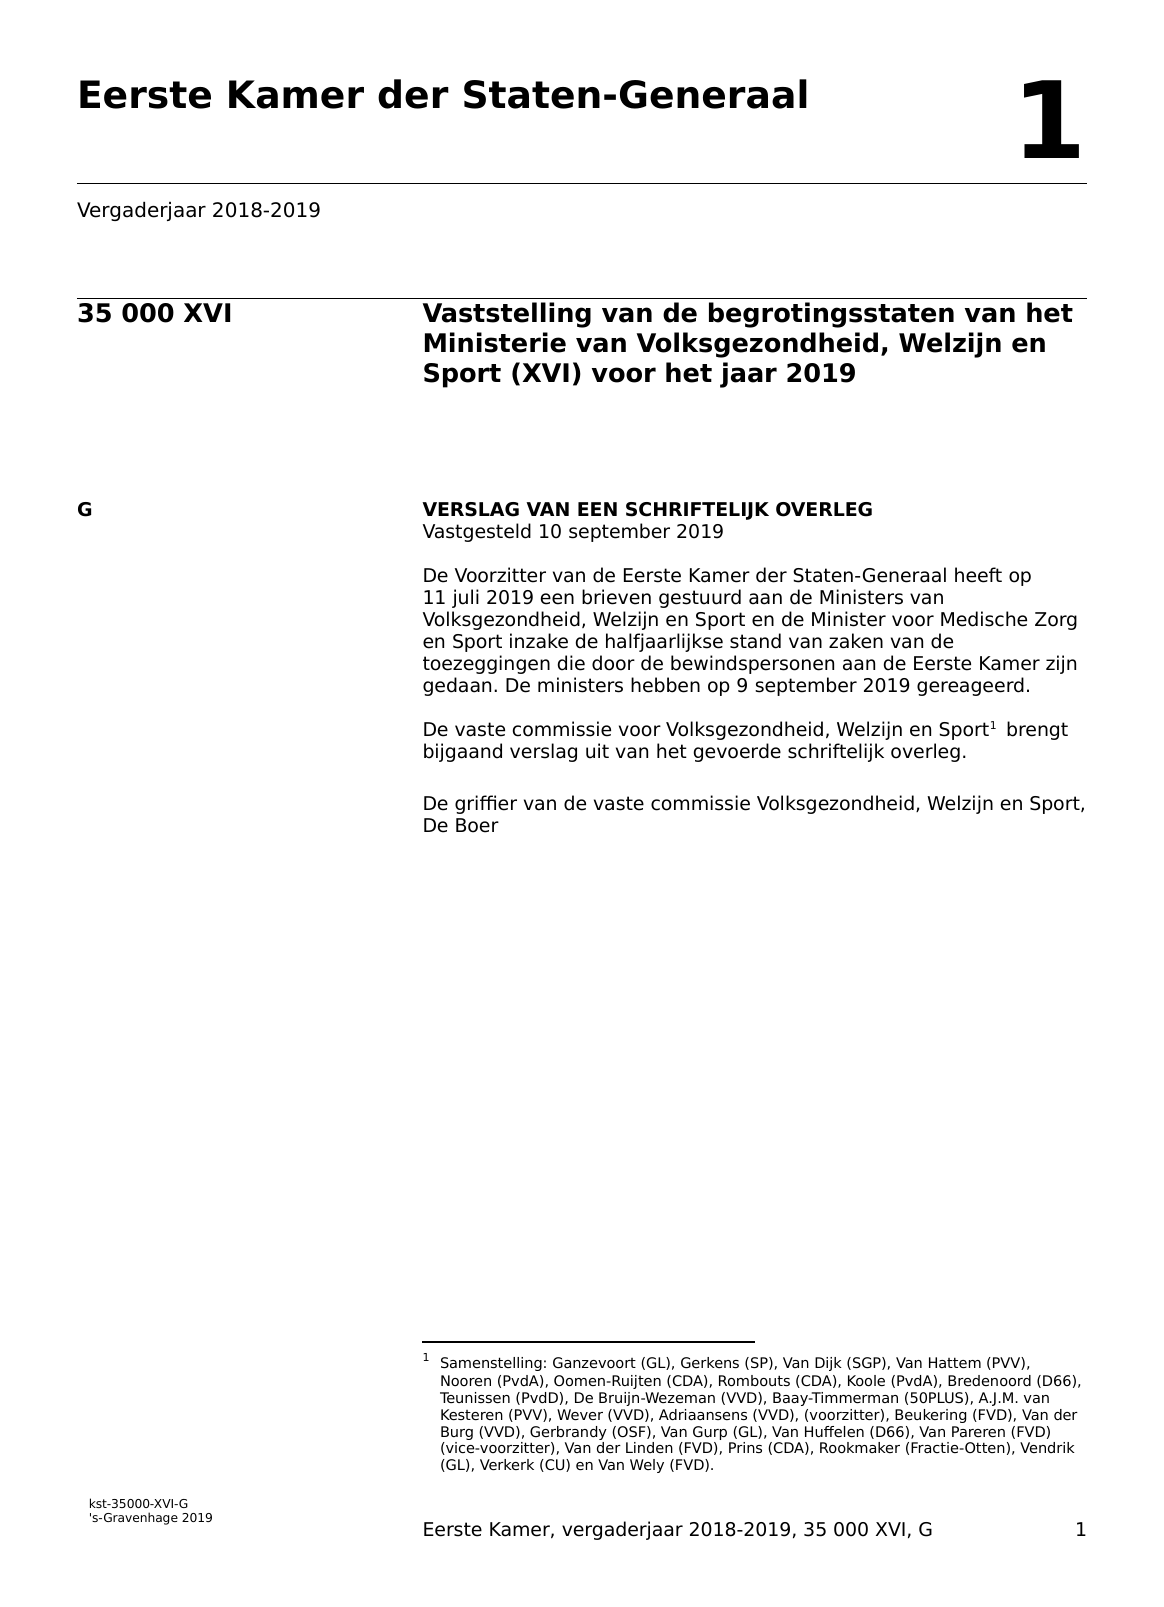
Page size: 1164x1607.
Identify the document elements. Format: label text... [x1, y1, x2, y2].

subtitle G VERSLAG VAN EEN SCHRIFTELIJK OVERLEG [77, 499, 1087, 521]
table_cell Vergaderjaar 2018-2019 [77, 184, 1087, 298]
subtitle 35 000 XVI Vaststelling van de begrotingsstaten van het Ministerie van Volksgezondheid, Welzijn en Sport (XVI) voor het jaar 2019 [77, 299, 1087, 388]
text De Voorzitter van de Eerste Kamer der Staten-Generaal heeft op 11 juli 2019 een brieven gestuurd aan de Ministers van Volksgezondheid, Welzijn en Sport en de Minister voor Medische Zorg en Sport inzake de halfjaarlijkse stand van zaken van de toezeggingen die door de bewindspersonen aan de Eerste Kamer zijn gedaan. De ministers hebben op 9 september 2019 gereageerd. [422, 565, 1087, 697]
text De vaste commissie voor Volksgezondheid, Welzijn en Sport brengt bijgaand verslag uit van het gevoerde schriftelijk overleg. [422, 719, 1087, 763]
text De griffier van de vaste commissie Volksgezondheid, Welzijn en Sport, De Boer [422, 793, 1087, 837]
text 's-Gravenhage 2019 [88, 1511, 323, 1525]
text Samenstelling: Ganzevoort (GL), Gerkens (SP), Van Dijk (SGP), Van Hattem (PVV), Nooren (PvdA), Oomen-Ruijten (CDA), Rombouts (CDA), Koole (PvdA), Bredenoord (D66), Teunissen (PvdD), De Bruijn-Wezeman (VVD), Baay-Timmerman (50PLUS), A.J.M. van Kesteren (PVV), Wever (VVD), Adriaansens (VVD), (voorzitter), Beukering (FVD), Van der Burg (VVD), Gerbrandy (OSF), Van Gurp (GL), Van Huffelen (D66), Van Pareren (FVD) (vice-voorzitter), Van der Linden (FVD), Prins (CDA), Rookmaker (Fractie-Otten), Vendrik (GL), Verkerk (CU) en Van Wely (FVD). [422, 1351, 1087, 1474]
text Vastgesteld 10 september 2019 [422, 521, 1087, 543]
table_header Eerste Kamer der Staten-Generaal [77, 59, 886, 183]
table_header 1 [886, 59, 1087, 183]
text kst-35000-XVI-G [88, 1497, 323, 1511]
